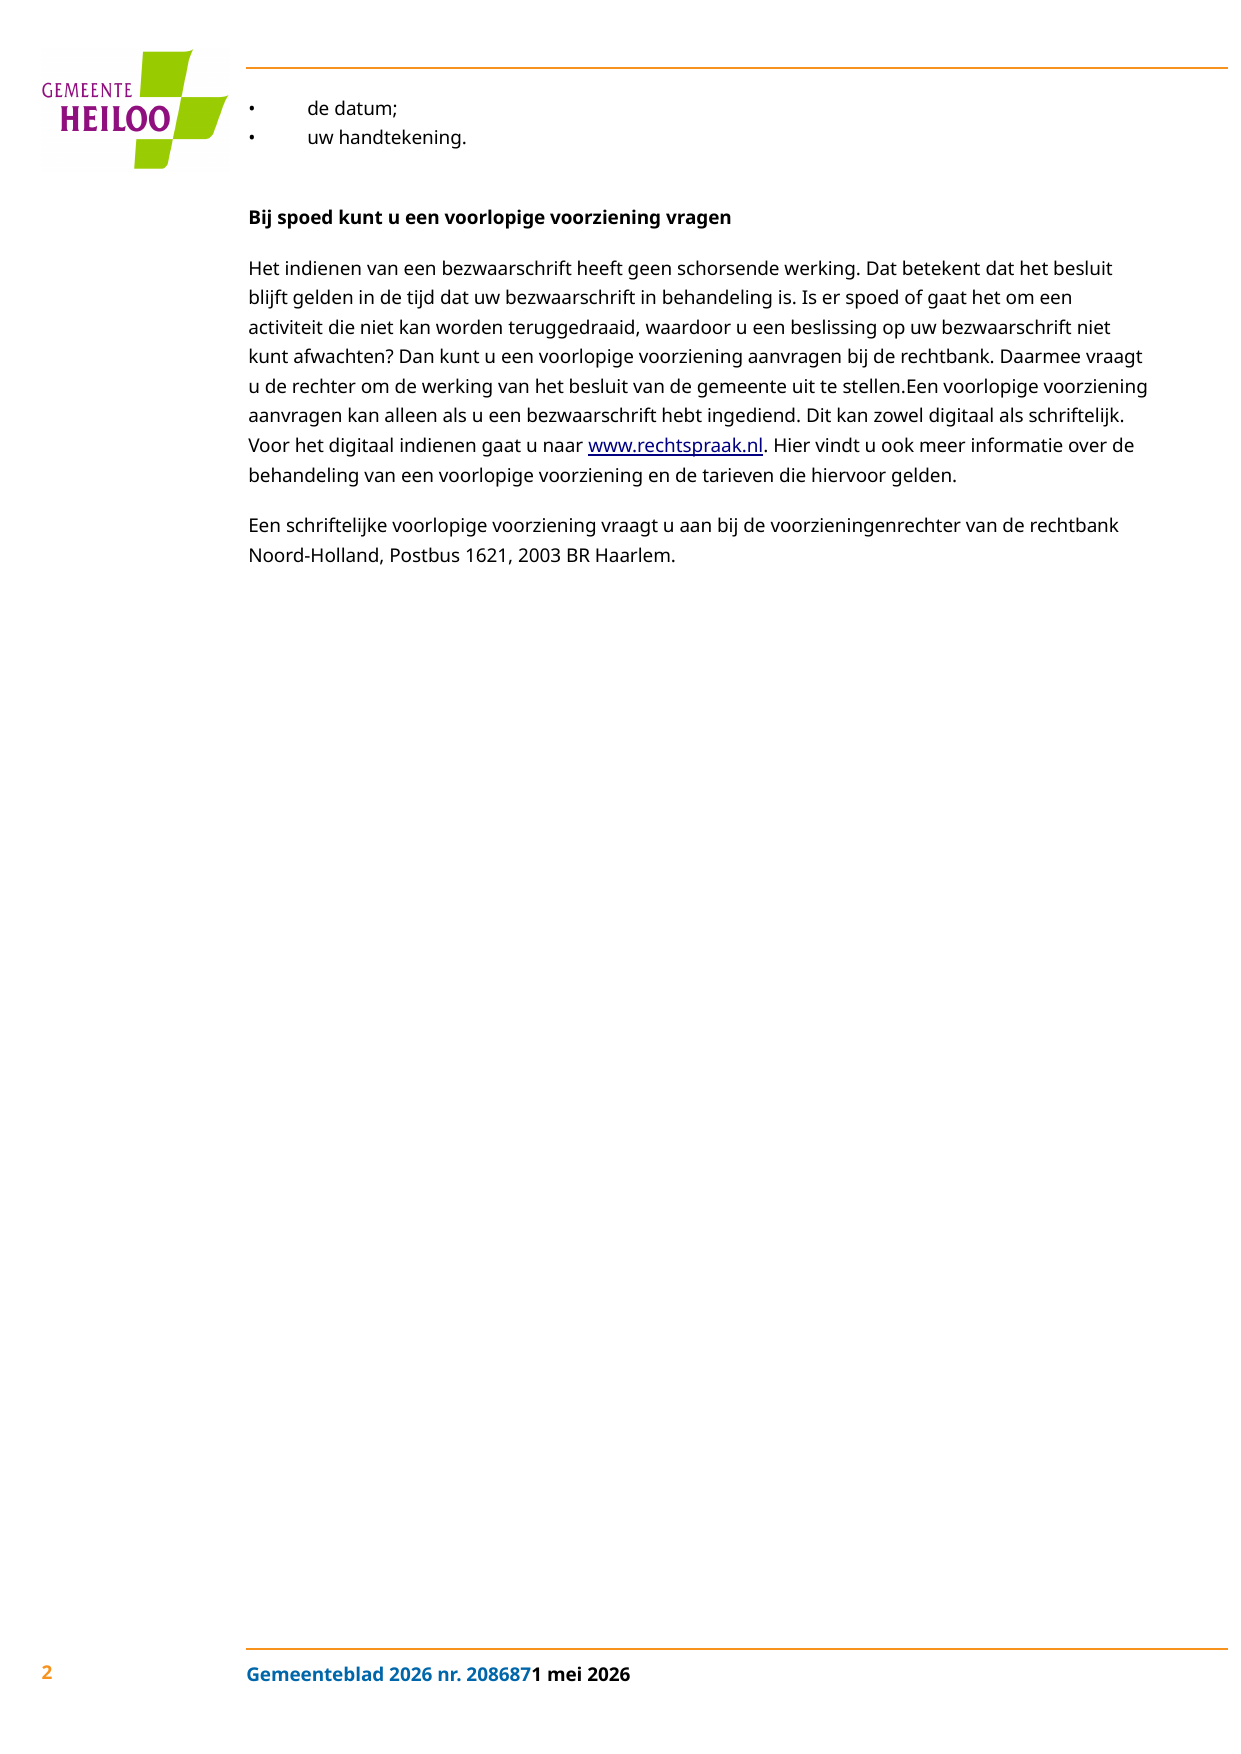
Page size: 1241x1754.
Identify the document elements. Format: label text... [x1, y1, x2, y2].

text Een schriftelijke voorlopige voorziening vraagt u aan bij de voorzieningenrechter van de rechtbank Noord-Holland, Postbus 1621, 2003 BR Haarlem. [248, 512, 1152, 568]
text Bij spoed kunt u een voorlopige voorziening vragen [248, 204, 1152, 230]
list uw handtekening. [248, 124, 1152, 150]
list de datum; [248, 95, 1152, 121]
picture [41, 47, 231, 172]
text Het indienen van een bezwaarschrift heeft geen schorsende werking. Dat betekent dat het besluit blijft gelden in de tijd dat uw bezwaarschrift in behandeling is. Is er spoed of gaat het om een activiteit die niet kan worden teruggedraaid, waardoor u een beslissing op uw bezwaarschrift niet kunt afwachten? Dan kunt u een voorlopige voorziening aanvragen bij de rechtbank. Daarmee vraagt u de rechter om de werking van het besluit van de gemeente uit te stellen.Een voorlopige voorziening aanvragen kan alleen als u een bezwaarschrift hebt ingediend. Dit kan zowel digitaal als schriftelijk. Voor het digitaal indienen gaat u naar www.rechtspraak.nl. Hier vindt u ook meer informatie over de behandeling van een voorlopige voorziening en de tarieven die hiervoor gelden. [248, 255, 1152, 488]
